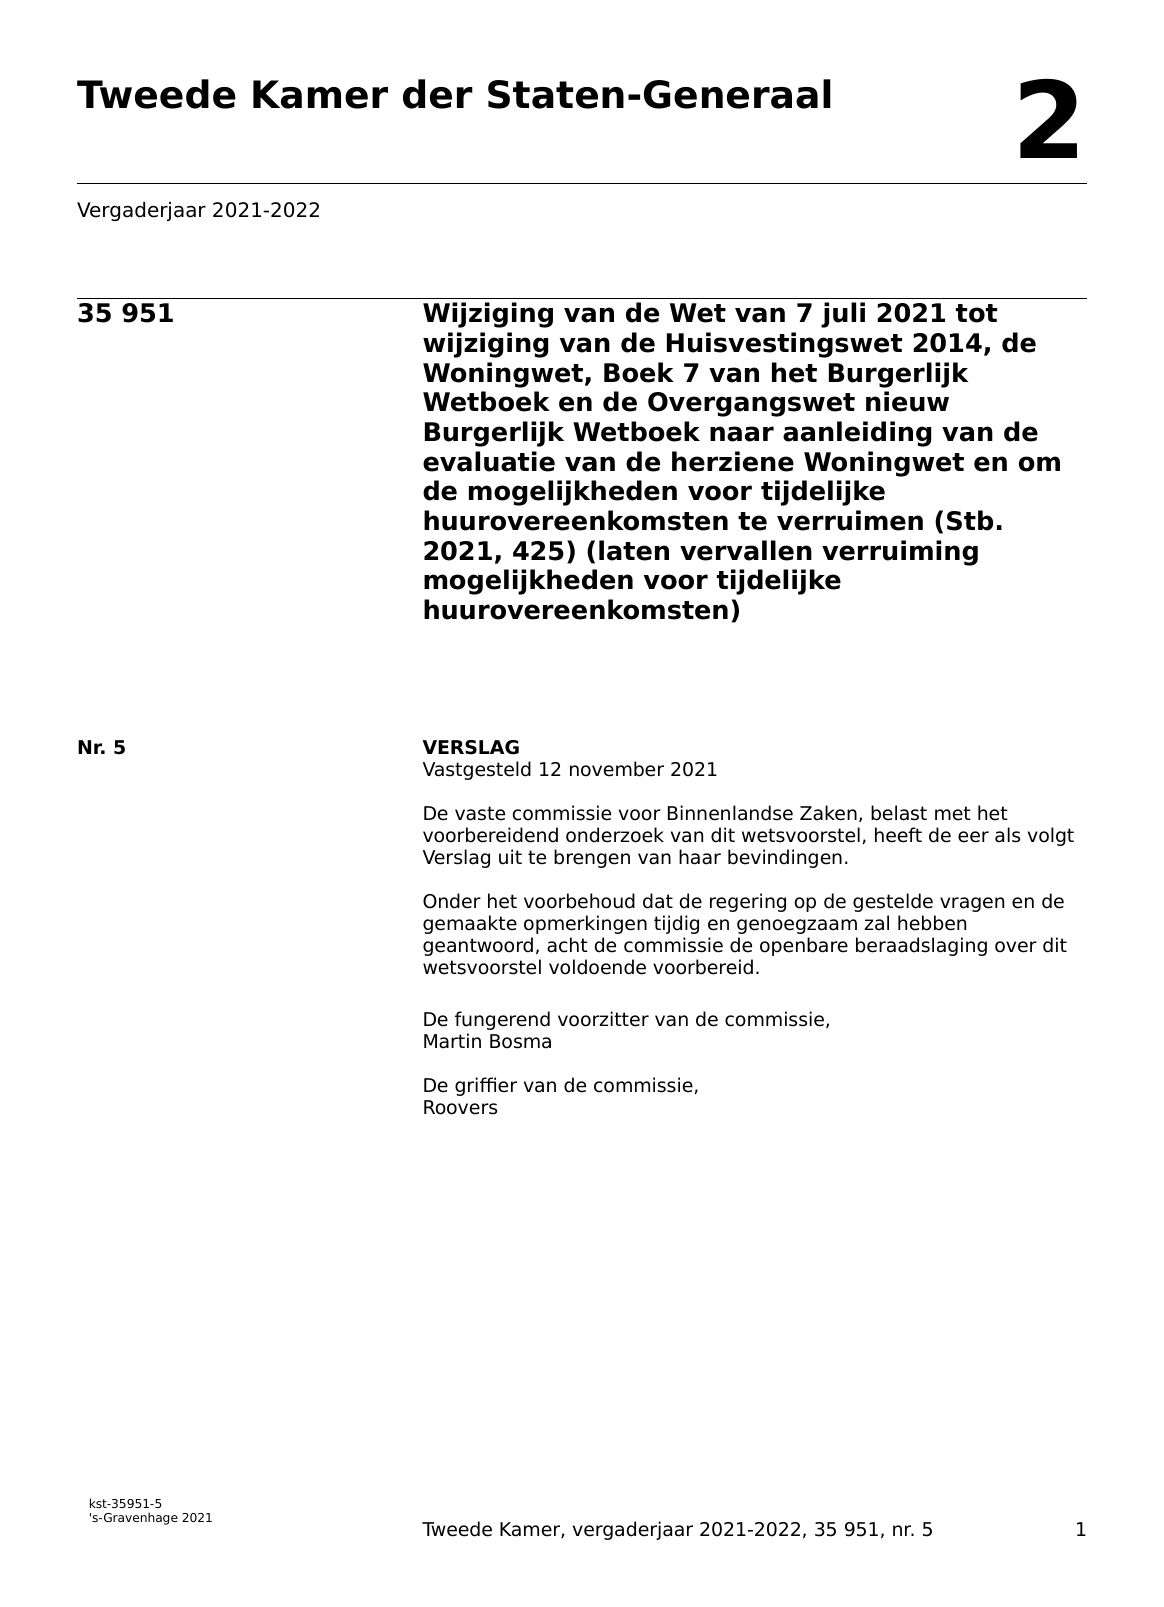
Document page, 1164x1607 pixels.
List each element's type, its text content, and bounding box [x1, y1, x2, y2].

text De griffier van de commissie, Roovers [422, 1075, 1087, 1119]
text Onder het voorbehoud dat de regering op de gestelde vragen en de gemaakte opmerkingen tijdig en genoegzaam zal hebben geantwoord, acht de commissie de openbare beraadslaging over dit wetsvoorstel voldoende voorbereid. [422, 891, 1087, 979]
text De fungerend voorzitter van de commissie, Martin Bosma [422, 1009, 1087, 1053]
table_cell Vergaderjaar 2021-2022 [77, 184, 1087, 298]
text 's-Gravenhage 2021 [88, 1511, 323, 1525]
text Vastgesteld 12 november 2021 [422, 758, 1087, 781]
subtitle 35 951 Wijziging van de Wet van 7 juli 2021 tot wijziging van de Huisvestingswet 2014, de Woningwet, Boek 7 van het Burgerlijk Wetboek en de Overgangswet nieuw Burgerlijk Wetboek naar aanleiding van de evaluatie van de herziene Woningwet en om de mogelijkheden voor tijdelijke huurovereenkomsten te verruimen (Stb. 2021, 425) (laten vervallen verruiming mogelijkheden voor tijdelijke huurovereenkomsten) [77, 299, 1087, 626]
table_header Tweede Kamer der Staten-Generaal [77, 59, 886, 183]
subtitle Nr. 5 VERSLAG [77, 737, 1087, 758]
table_header 2 [886, 59, 1087, 183]
text kst-35951-5 [88, 1497, 323, 1511]
text De vaste commissie voor Binnenlandse Zaken, belast met het voorbereidend onderzoek van dit wetsvoorstel, heeft de eer als volgt Verslag uit te brengen van haar bevindingen. [422, 803, 1087, 869]
